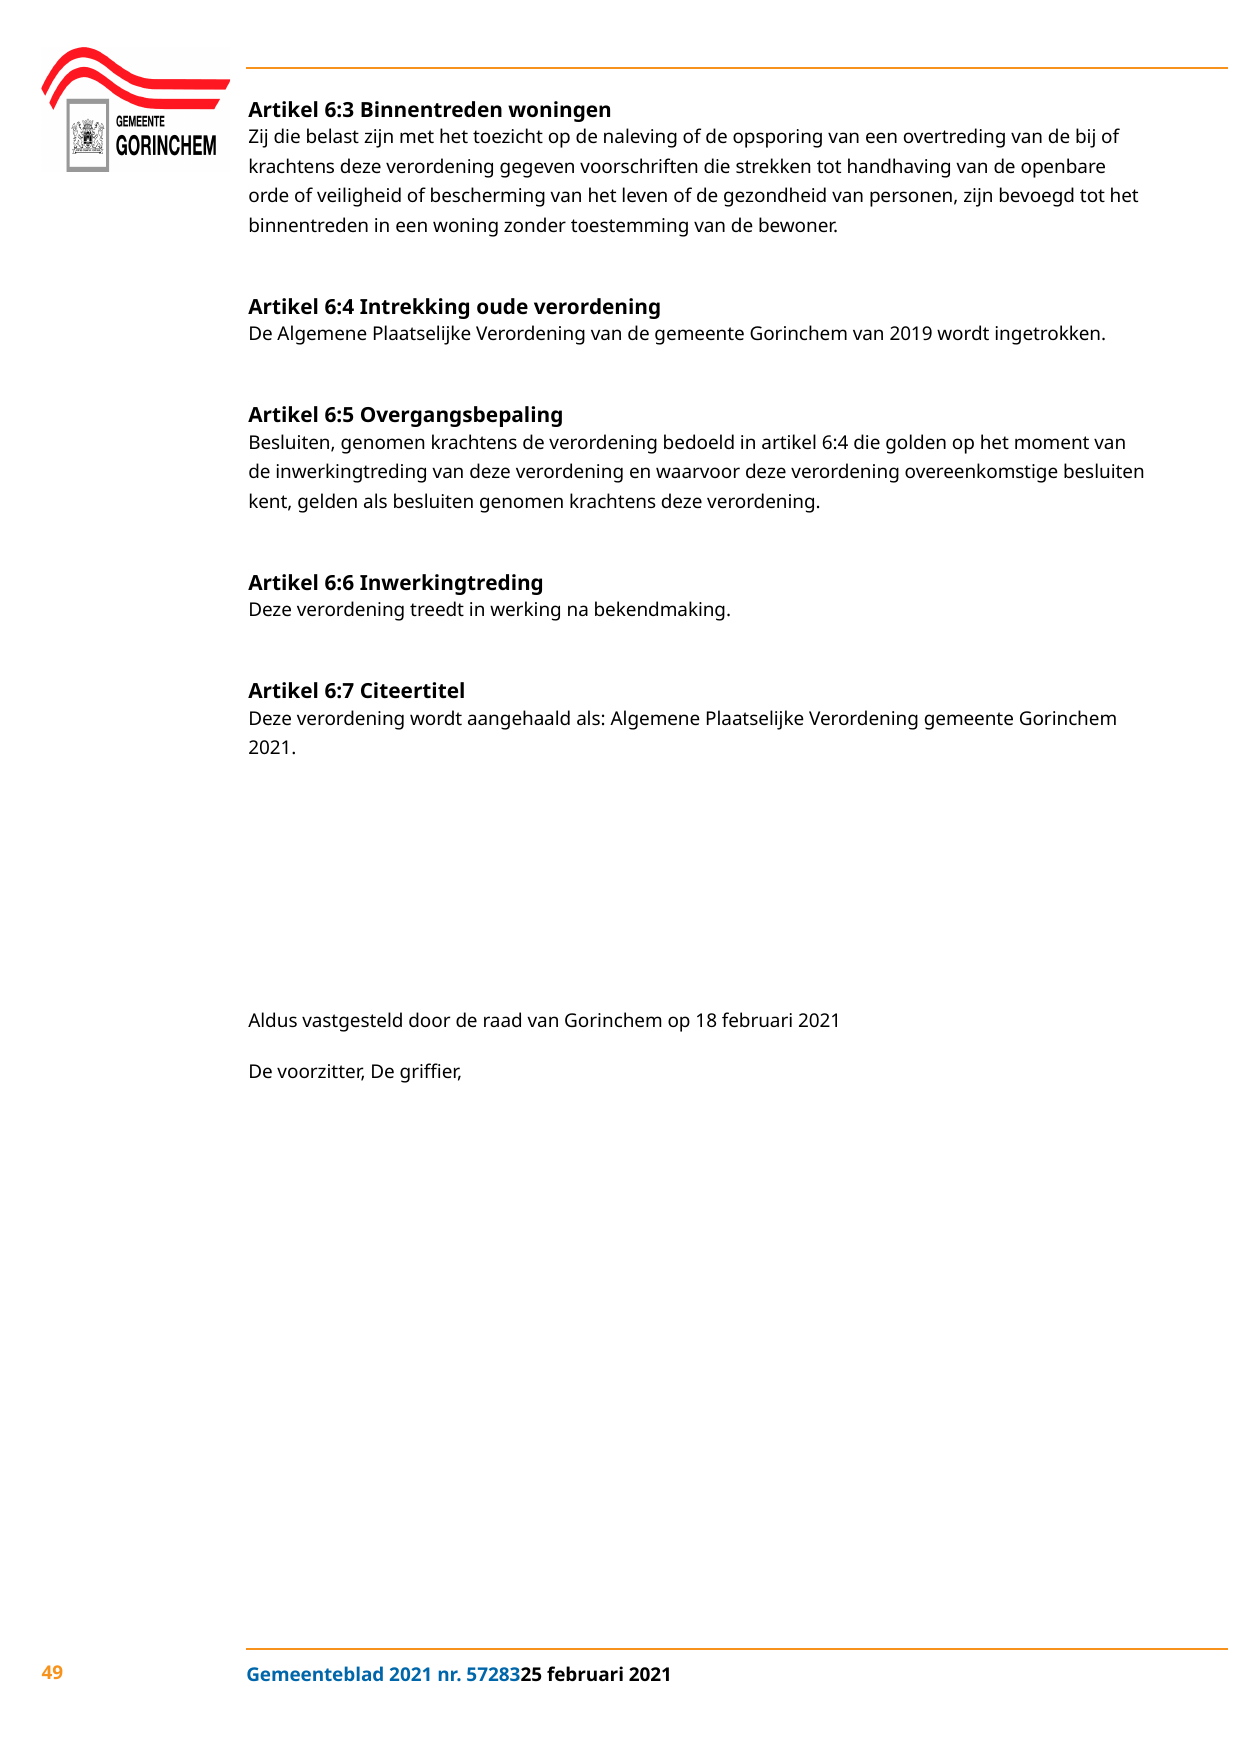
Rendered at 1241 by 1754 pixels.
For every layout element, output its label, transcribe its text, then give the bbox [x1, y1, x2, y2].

text Artikel 6:7 Citeertitel [248, 676, 1152, 705]
text De voorzitter, De griffier, [248, 1058, 1152, 1084]
text Artikel 6:5 Overgangsbepaling [248, 400, 1152, 429]
text Deze verordening treedt in werking na bekendmaking. [248, 596, 1152, 622]
text Deze verordening wordt aangehaald als: Algemene Plaatselijke Verordening gemeente Gorinchem 2021. [248, 705, 1152, 760]
picture [41, 47, 231, 172]
text Aldus vastgesteld door de raad van Gorinchem op 18 februari 2021 [248, 1007, 1152, 1033]
text Artikel 6:6 Inwerkingtreding [248, 568, 1152, 596]
text Besluiten, genomen krachtens de verordening bedoeld in artikel 6:4 die golden op het moment van de inwerkingtreding van deze verordening en waarvoor deze verordening overeenkomstige besluiten kent, gelden als besluiten genomen krachtens deze verordening. [248, 429, 1152, 514]
text Artikel 6:3 Binnentreden woningen [248, 95, 1152, 123]
text Artikel 6:4 Intrekking oude verordening [248, 292, 1152, 320]
text Zij die belast zijn met het toezicht op de naleving of de opsporing van een overtreding van de bij of krachtens deze verordening gegeven voorschriften die strekken tot handhaving van de openbare orde of veiligheid of bescherming van het leven of de gezondheid van personen, zijn bevoegd tot het binnentreden in een woning zonder toestemming van de bewoner. [248, 123, 1152, 238]
text De Algemene Plaatselijke Verordening van de gemeente Gorinchem van 2019 wordt ingetrokken. [248, 320, 1152, 346]
